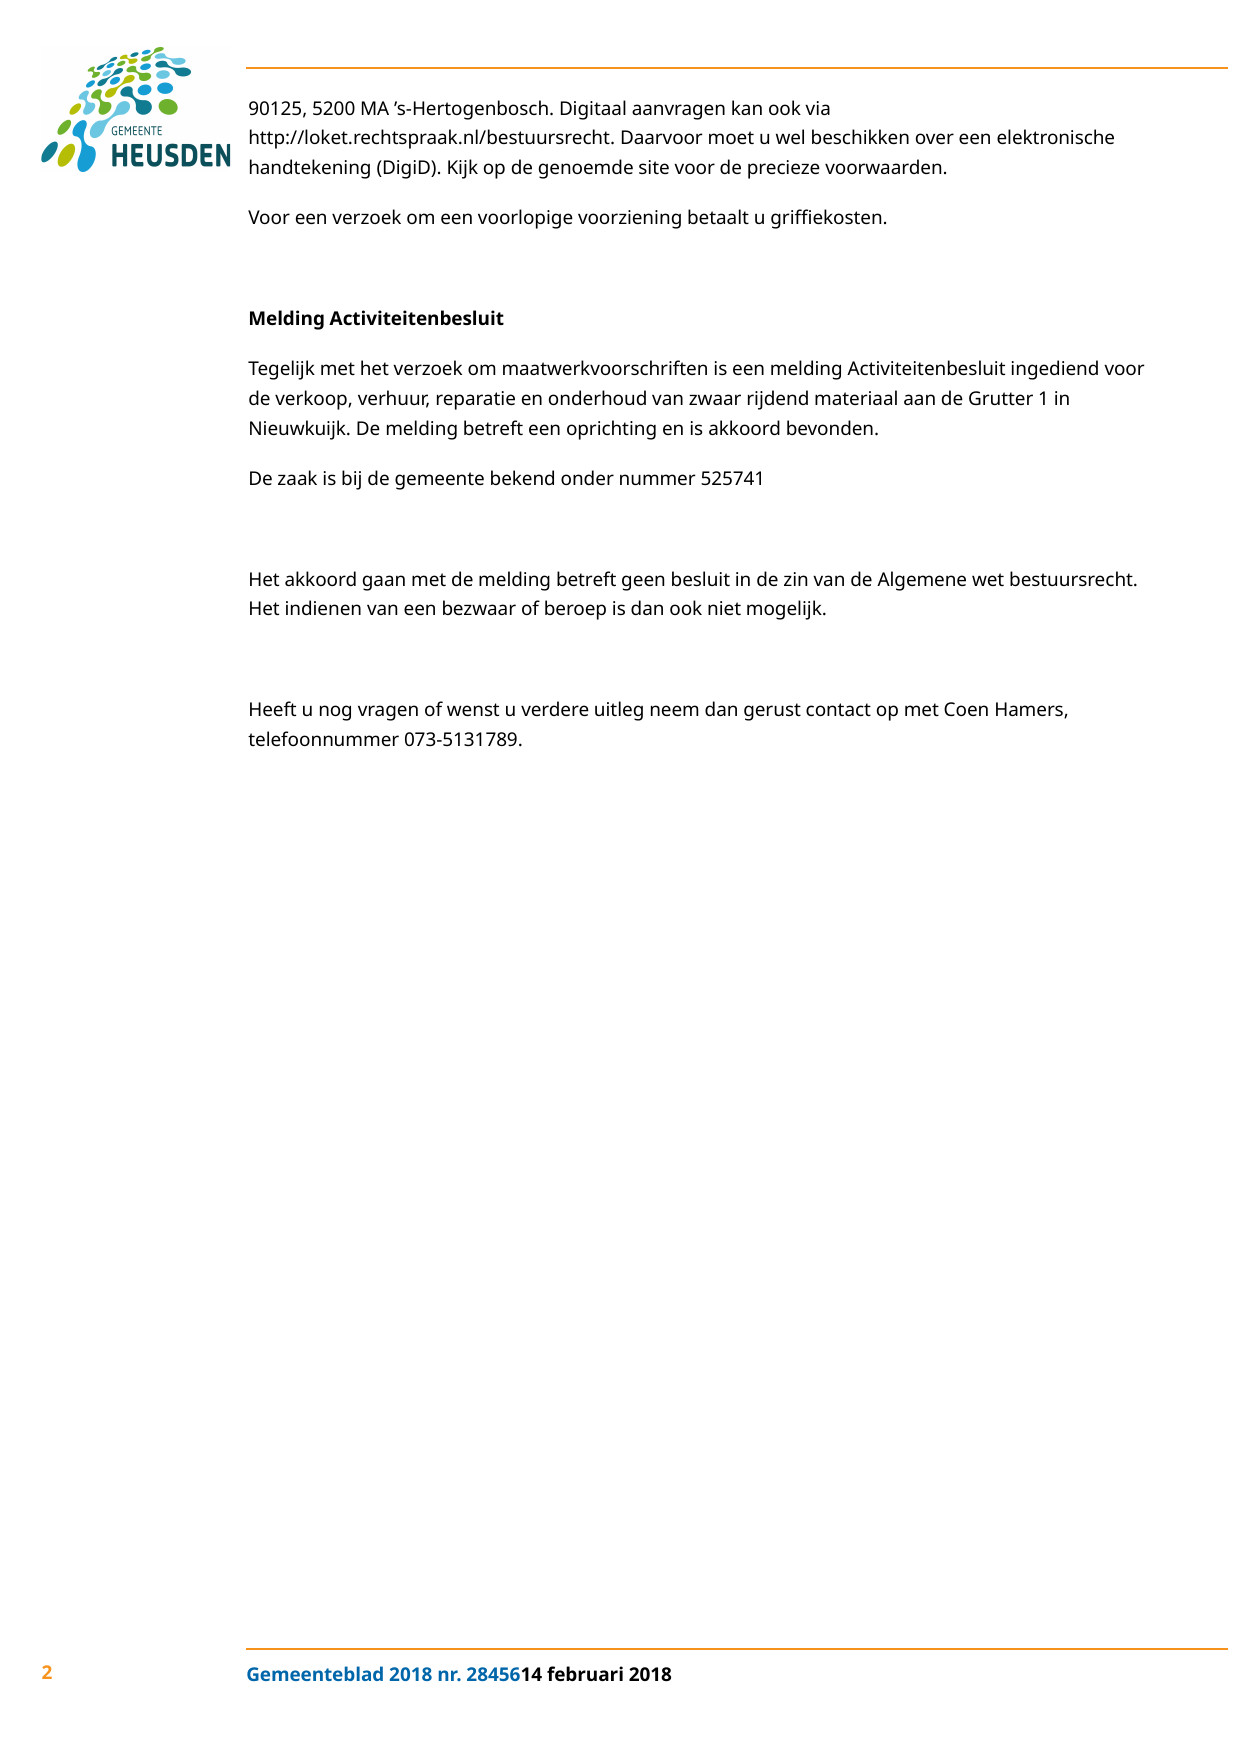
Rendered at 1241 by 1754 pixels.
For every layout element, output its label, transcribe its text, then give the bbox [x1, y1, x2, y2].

text Melding Activiteitenbesluit [248, 305, 1152, 331]
text Heeft u nog vragen of wenst u verdere uitleg neem dan gerust contact op met Coen Hamers, telefoonnummer 073-5131789. [248, 696, 1152, 752]
text De zaak is bij de gemeente bekend onder nummer 525741 [248, 465, 1152, 491]
text Het akkoord gaan met de melding betreft geen besluit in de zin van de Algemene wet bestuursrecht. Het indienen van een bezwaar of beroep is dan ook niet mogelijk. [248, 566, 1152, 621]
text Tegelijk met het verzoek om maatwerkvoorschriften is een melding Activiteitenbesluit ingediend voor de verkoop, verhuur, reparatie en onderhoud van zwaar rijdend materiaal aan de Grutter 1 in Nieuwkuijk. De melding betreft een oprichting en is akkoord bevonden. [248, 356, 1152, 441]
text 90125, 5200 MA ’s-Hertogenbosch. Digitaal aanvragen kan ook via http://loket.rechtspraak.nl/bestuursrecht. Daarvoor moet u wel beschikken over een elektronische handtekening (DigiD). Kijk op de genoemde site voor de precieze voorwaarden. [248, 95, 1152, 180]
picture [41, 47, 231, 172]
text Voor een verzoek om een voorlopige voorziening betaalt u griffiekosten. [248, 204, 1152, 230]
